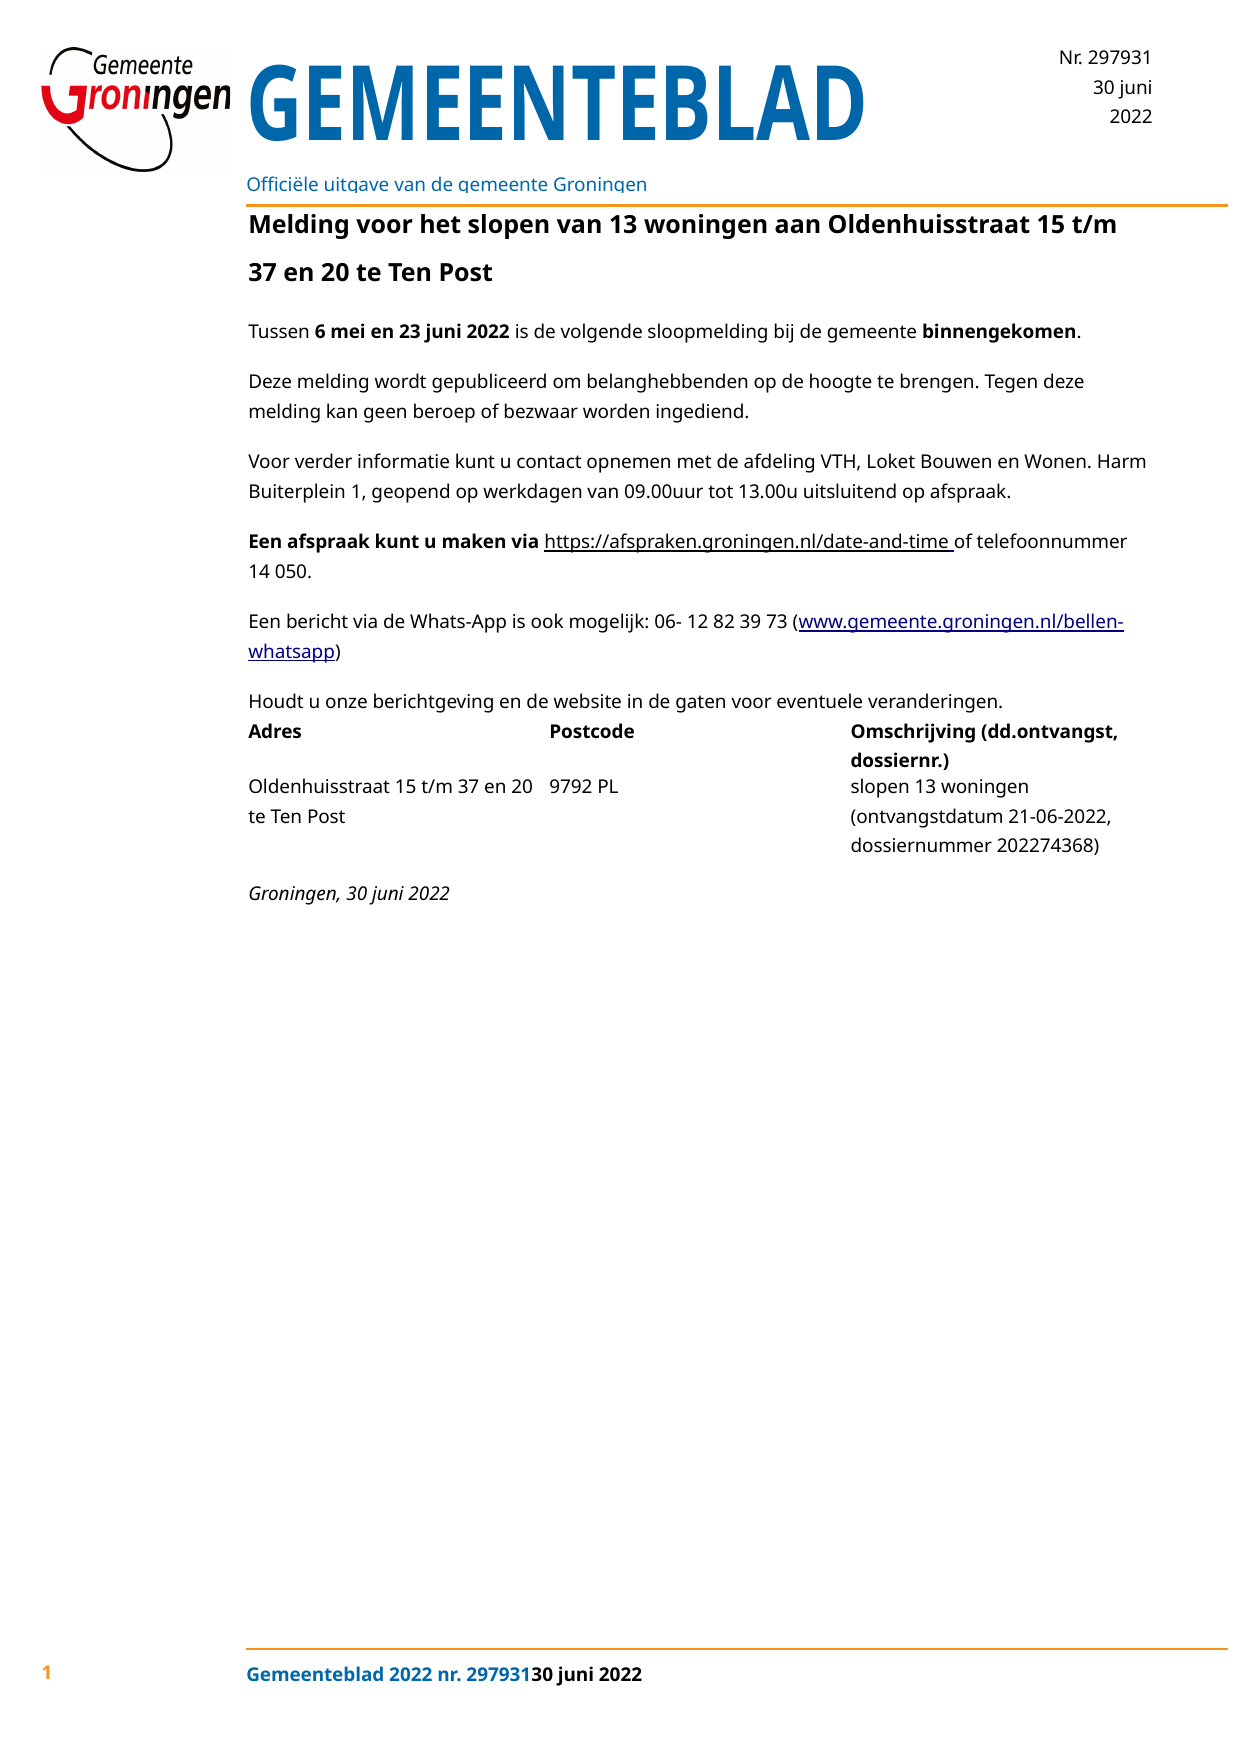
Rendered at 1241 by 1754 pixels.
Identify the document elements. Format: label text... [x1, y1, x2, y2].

table_header Omschrijving (dd.ontvangst, dossiernr.) [850, 718, 1152, 773]
text Houdt u onze berichtgeving en de website in de gaten voor eventuele veranderingen. [248, 688, 1152, 714]
table_header Postcode [549, 718, 850, 773]
picture [41, 47, 231, 172]
text Een bericht via de Whats-App is ook mogelijk: 06- 12 82 39 73 (www.gemeente.groningen.nl/bellen-whatsapp) [248, 608, 1152, 664]
table_cell slopen 13 woningen (ontvangstdatum 21-06-2022, dossiernummer 202274368) [850, 773, 1152, 858]
table_cell Oldenhuisstraat 15 t/m 37 en 20 te Ten Post [248, 773, 549, 858]
text Een afspraak kunt u maken via https://afspraken.groningen.nl/date-and-time of telefoonnummer 14 050. [248, 528, 1152, 584]
text Tussen 6 mei en 23 juni 2022 is de volgende sloopmelding bij de gemeente binnengekomen. [248, 318, 1152, 344]
table_header Adres [248, 718, 549, 773]
text Groningen, 30 juni 2022 [248, 880, 1152, 905]
table_cell 9792 PL [549, 773, 850, 858]
text Deze melding wordt gepubliceerd om belanghebbenden op de hoogte te brengen. Tegen deze melding kan geen beroep of bezwaar worden ingediend. [248, 368, 1152, 424]
text Melding voor het slopen van 13 woningen aan Oldenhuisstraat 15 t/m 37 en 20 te Ten Post [248, 207, 1152, 288]
text Voor verder informatie kunt u contact opnemen met de afdeling VTH, Loket Bouwen en Wonen. Harm Buiterplein 1, geopend op werkdagen van 09.00uur tot 13.00u uitsluitend op afspraak. [248, 448, 1152, 504]
